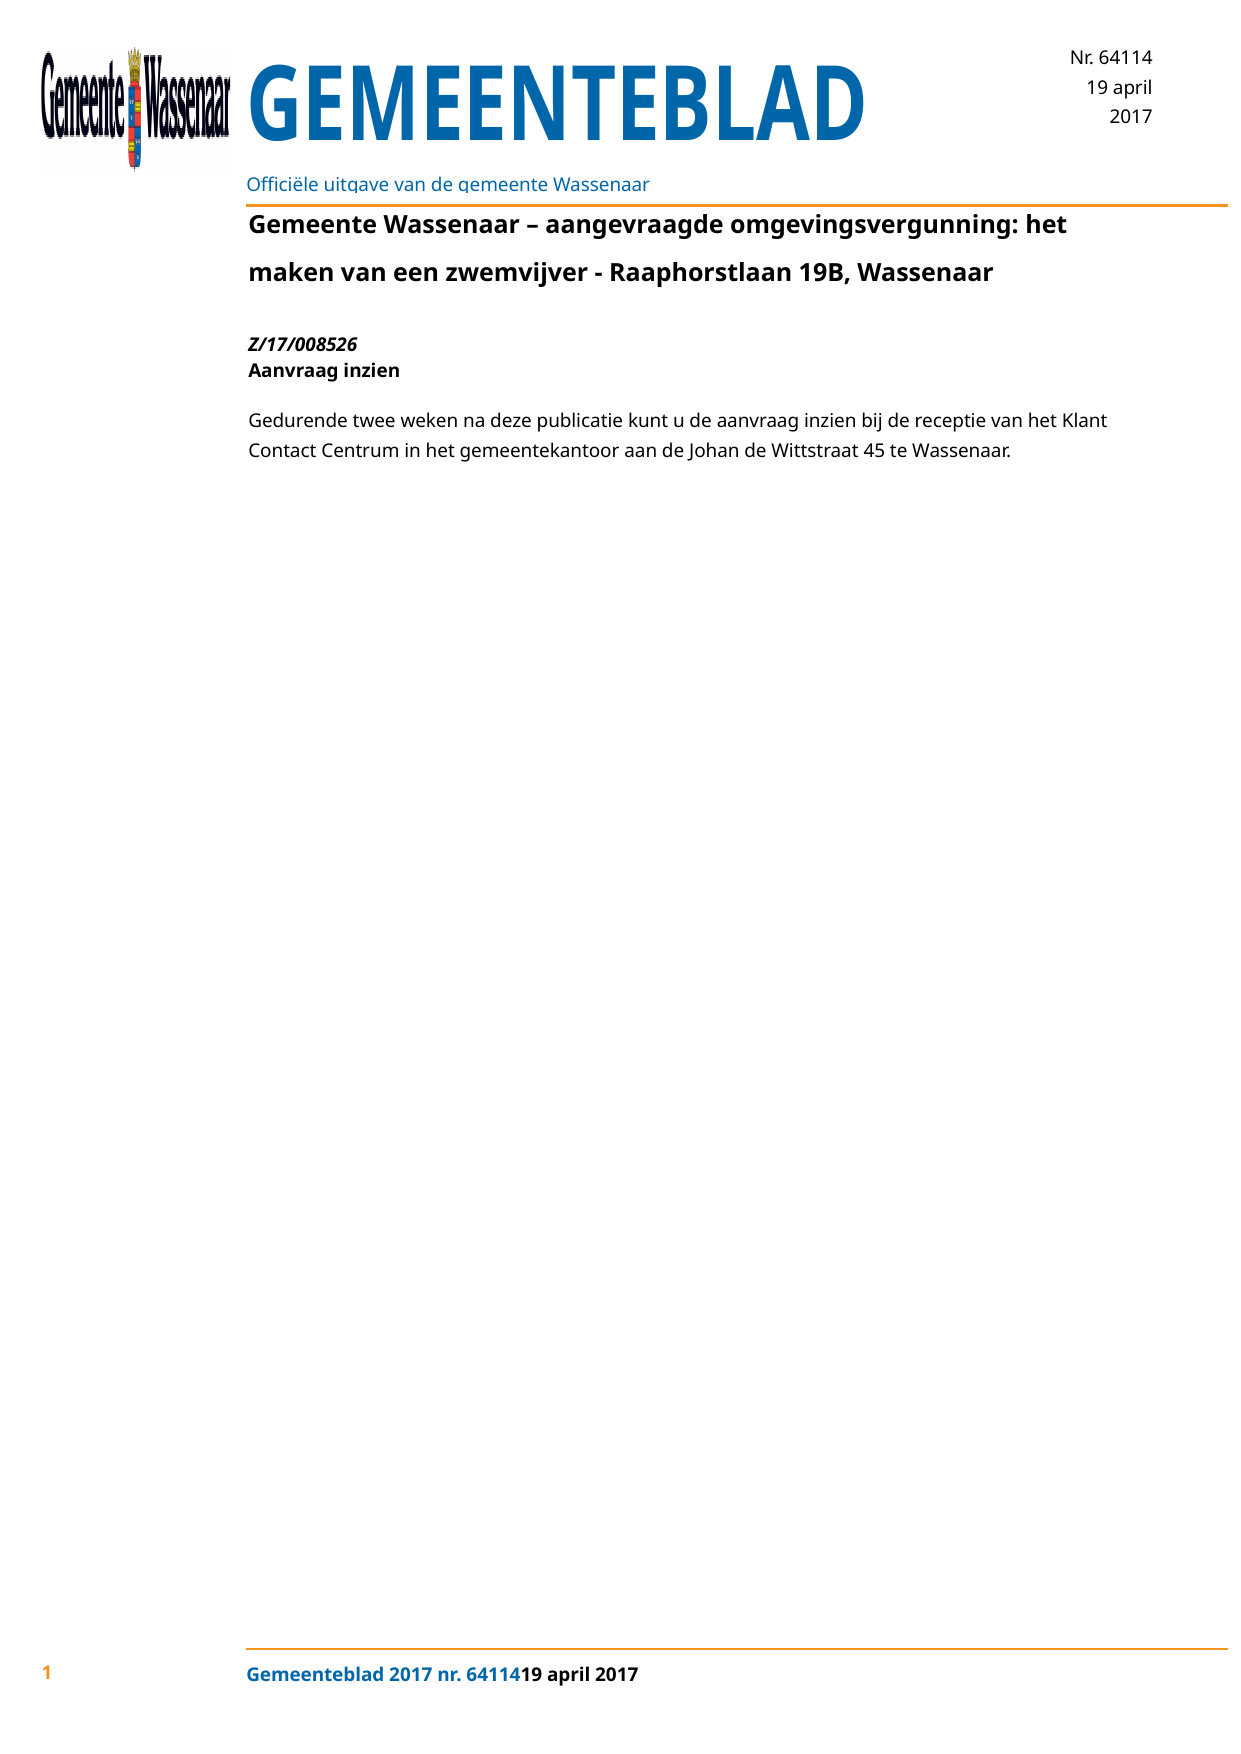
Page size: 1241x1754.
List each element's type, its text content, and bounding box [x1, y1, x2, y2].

text Aanvraag inzien [248, 357, 1152, 383]
text Gedurende twee weken na deze publicatie kunt u de aanvraag inzien bij de receptie van het Klant Contact Centrum in het gemeentekantoor aan de Johan de Wittstraat 45 te Wassenaar. [248, 408, 1152, 463]
picture [41, 47, 231, 172]
text Gemeente Wassenaar – aangevraagde omgevingsvergunning: het maken van een zwemvijver - Raaphorstlaan 19B, Wassenaar [248, 207, 1152, 288]
text Z/17/008526 [248, 331, 1152, 357]
